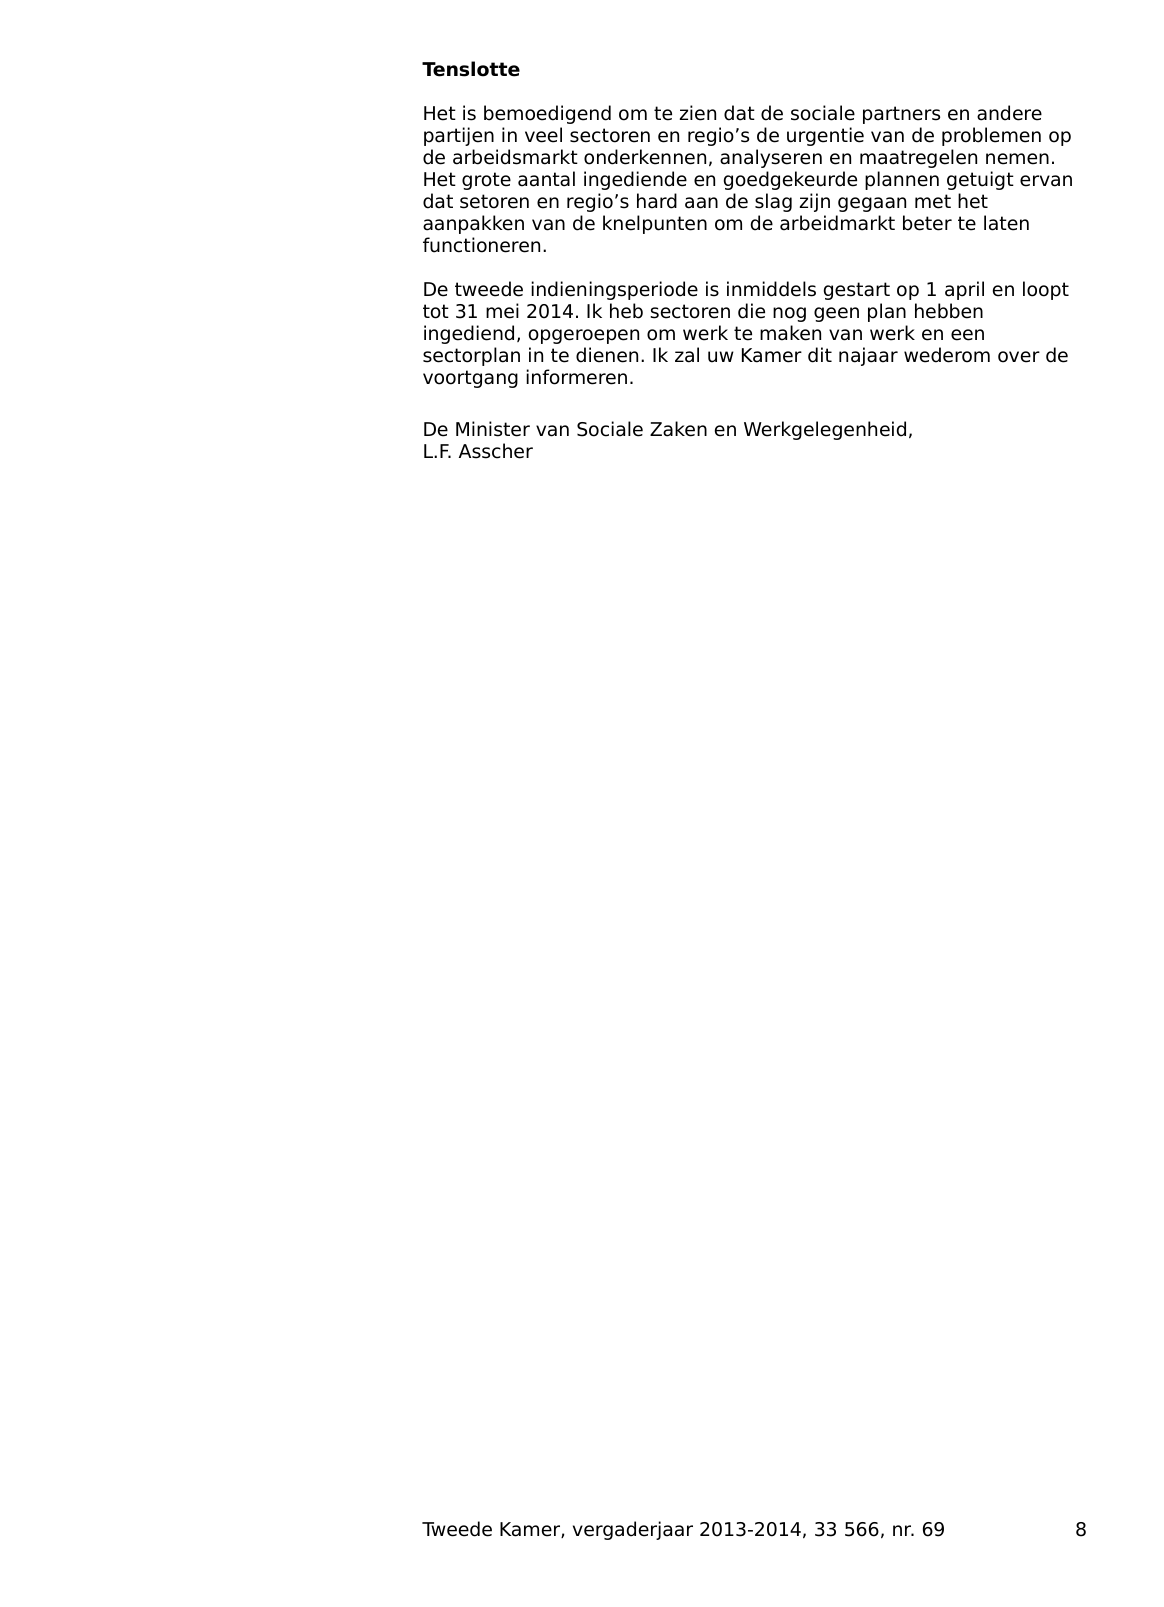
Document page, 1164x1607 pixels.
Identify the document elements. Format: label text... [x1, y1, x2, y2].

subtitle Tenslotte [422, 59, 1087, 81]
text Het is bemoedigend om te zien dat de sociale partners en andere partijen in veel sectoren en regio’s de urgentie van de problemen op de arbeidsmarkt onderkennen, analyseren en maatregelen nemen. Het grote aantal ingediende en goedgekeurde plannen getuigt ervan dat setoren en regio’s hard aan de slag zijn gegaan met het aanpakken van de knelpunten om de arbeidmarkt beter te laten functioneren. [422, 103, 1087, 257]
text De Minister van Sociale Zaken en Werkgelegenheid, L.F. Asscher [422, 419, 1087, 463]
text De tweede indieningsperiode is inmiddels gestart op 1 april en loopt tot 31 mei 2014. Ik heb sectoren die nog geen plan hebben ingediend, opgeroepen om werk te maken van werk en een sectorplan in te dienen. Ik zal uw Kamer dit najaar wederom over de voortgang informeren. [422, 279, 1087, 389]
